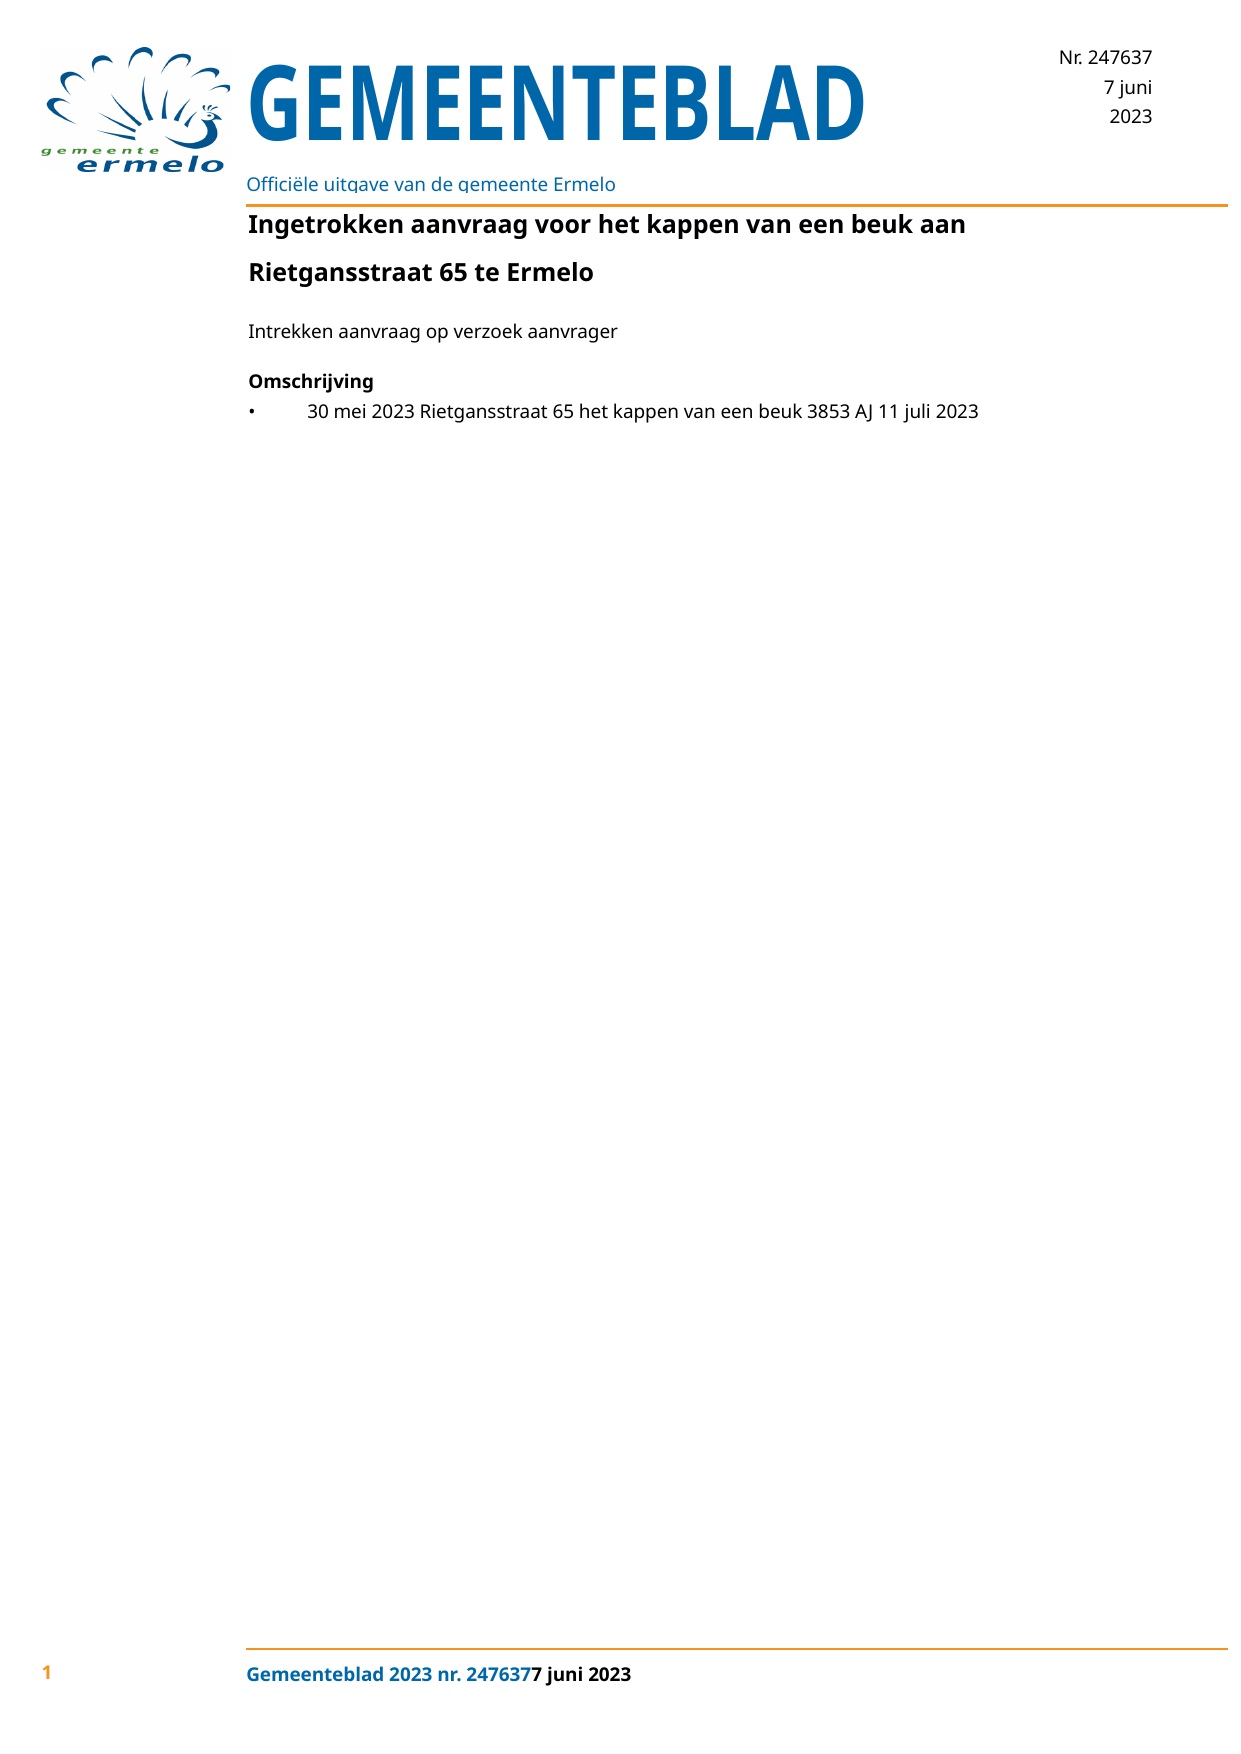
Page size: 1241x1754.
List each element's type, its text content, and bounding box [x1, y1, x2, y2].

list 30 mei 2023 Rietgansstraat 65 het kappen van een beuk 3853 AJ 11 juli 2023 [248, 398, 1152, 424]
text Ingetrokken aanvraag voor het kappen van een beuk aan Rietgansstraat 65 te Ermelo [248, 207, 1152, 288]
picture [41, 47, 231, 172]
text Omschrijving [248, 368, 1152, 394]
text Intrekken aanvraag op verzoek aanvrager [248, 318, 1152, 344]
